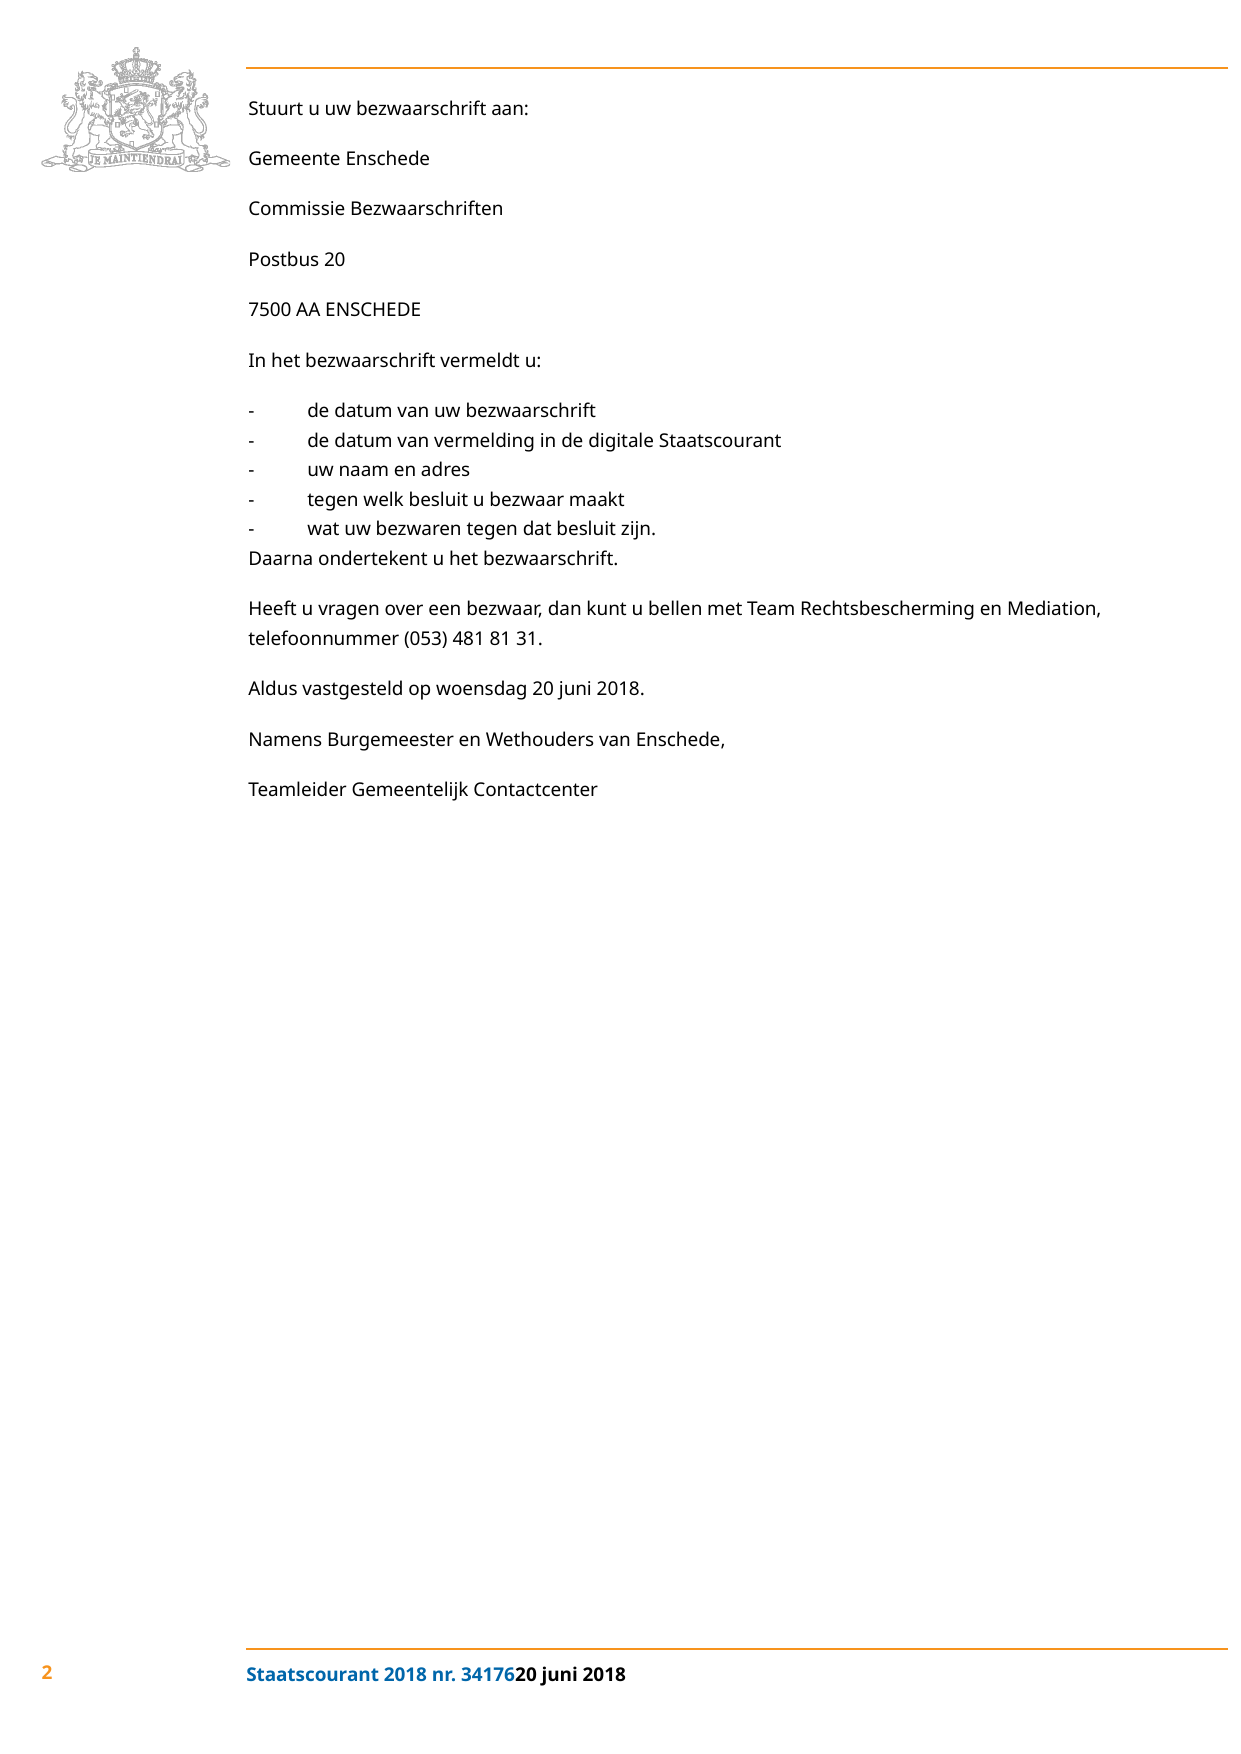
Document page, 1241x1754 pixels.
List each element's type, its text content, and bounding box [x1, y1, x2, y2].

text Daarna ondertekent u het bezwaarschrift. [248, 545, 1152, 571]
list de datum van vermelding in de digitale Staatscourant [248, 427, 1152, 453]
text Commissie Bezwaarschriften [248, 196, 1152, 221]
text Namens Burgemeester en Wethouders van Enschede, [248, 726, 1152, 752]
text Teamleider Gemeentelijk Contactcenter [248, 776, 1152, 802]
text Aldus vastgesteld op woensdag 20 juni 2018. [248, 676, 1152, 701]
text 7500 AA ENSCHEDE [248, 296, 1152, 322]
text Postbus 20 [248, 246, 1152, 272]
text Stuurt u uw bezwaarschrift aan: [248, 95, 1152, 121]
text In het bezwaarschrift vermeldt u: [248, 347, 1152, 373]
text Heeft u vragen over een bezwaar, dan kunt u bellen met Team Rechtsbescherming en Mediation, telefoonnummer (053) 481 81 31. [248, 596, 1152, 651]
text Gemeente Enschede [248, 145, 1152, 171]
picture [41, 47, 231, 172]
list wat uw bezwaren tegen dat besluit zijn. [248, 516, 1152, 541]
list uw naam en adres [248, 456, 1152, 482]
list tegen welk besluit u bezwaar maakt [248, 486, 1152, 512]
list de datum van uw bezwaarschrift [248, 397, 1152, 423]
